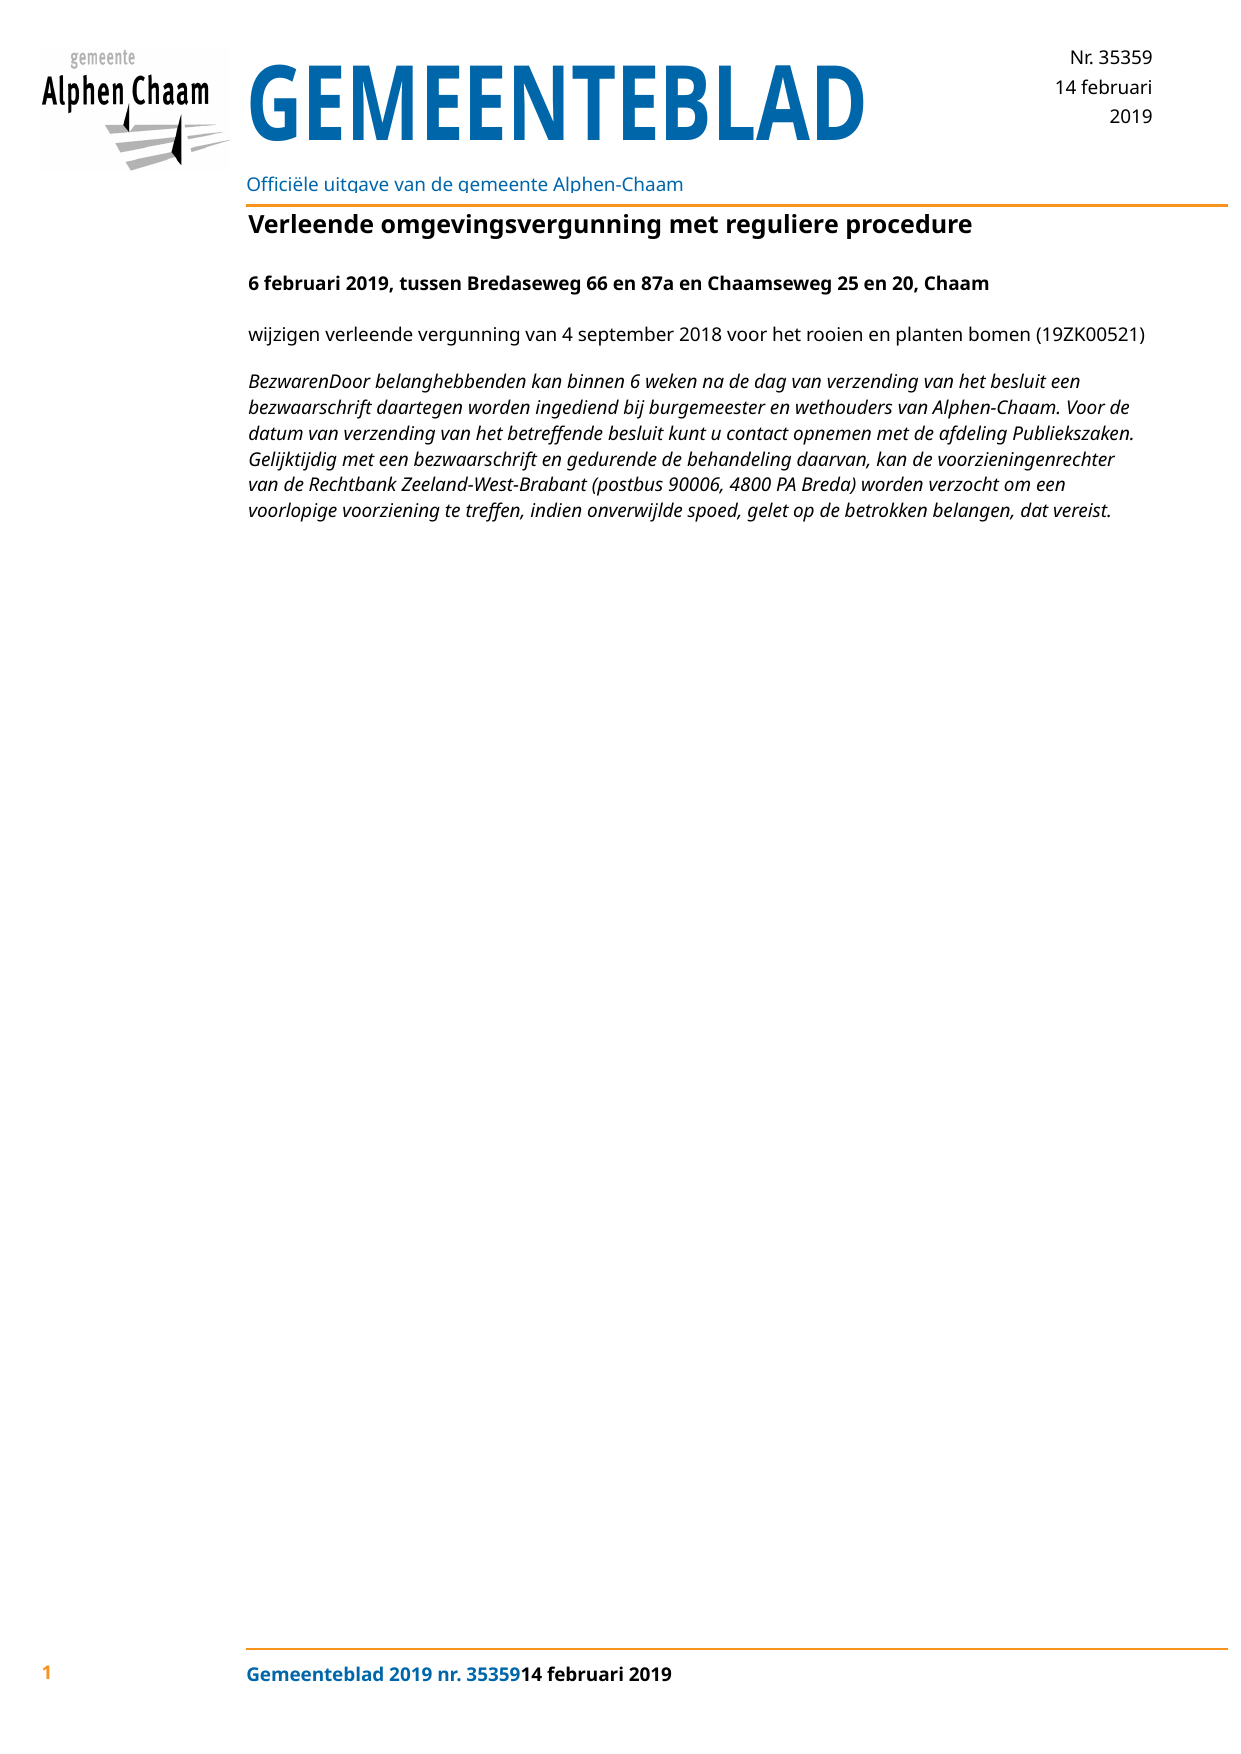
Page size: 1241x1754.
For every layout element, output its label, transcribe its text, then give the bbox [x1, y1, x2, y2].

text 6 februari 2019, tussen Bredaseweg 66 en 87a en Chaamseweg 25 en 20, Chaam [248, 270, 1152, 296]
text Verleende omgevingsvergunning met reguliere procedure [248, 207, 1152, 241]
picture [41, 47, 231, 172]
text wijzigen verleende vergunning van 4 september 2018 voor het rooien en planten bomen (19ZK00521) [248, 321, 1152, 346]
text BezwarenDoor belanghebbenden kan binnen 6 weken na de dag van verzending van het besluit een bezwaarschrift daartegen worden ingediend bij burgemeester en wethouders van Alphen-Chaam. Voor de datum van verzending van het betreffende besluit kunt u contact opnemen met de afdeling Publiekszaken. Gelijktijdig met een bezwaarschrift en gedurende de behandeling daarvan, kan de voorzieningenrechter van de Rechtbank Zeeland-West-Brabant (postbus 90006, 4800 PA Breda) worden verzocht om een voorlopige voorziening te treffen, indien onverwijlde spoed, gelet op de betrokken belangen, dat vereist. [248, 368, 1152, 523]
